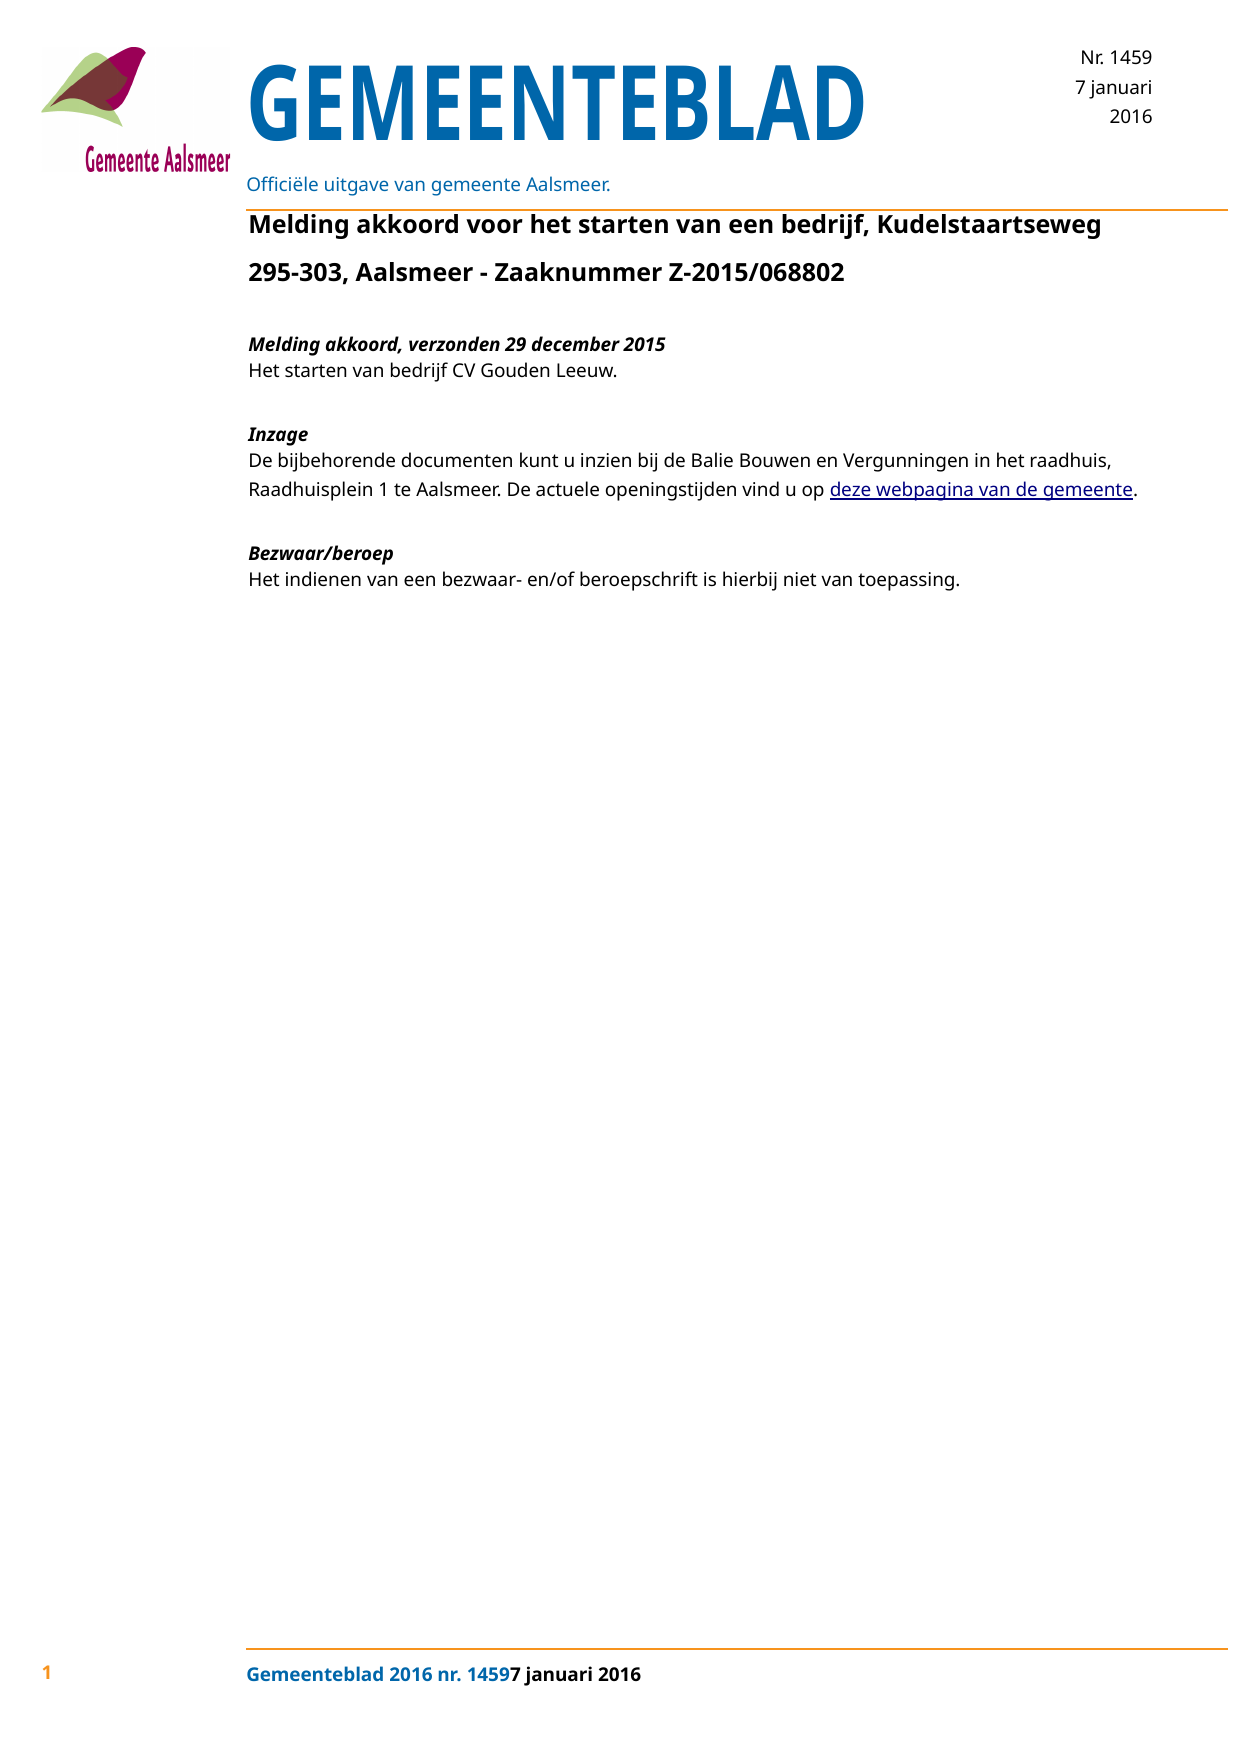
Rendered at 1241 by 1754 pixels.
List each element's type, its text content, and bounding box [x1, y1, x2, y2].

picture [41, 47, 231, 172]
text Bezwaar/beroep [248, 540, 1152, 566]
text Melding akkoord voor het starten van een bedrijf, Kudelstaartseweg 295-303, Aalsmeer - Zaaknummer Z-2015/068802 [248, 211, 1152, 288]
text Het indienen van een bezwaar- en/of beroepschrift is hierbij niet van toepassing. [248, 566, 1152, 592]
text Inzage [248, 421, 1152, 447]
text De bijbehorende documenten kunt u inzien bij de Balie Bouwen en Vergunningen in het raadhuis, Raadhuisplein 1 te Aalsmeer. De actuele openingstijden vind u op deze webpagina van de gemeente. [248, 447, 1152, 502]
text Melding akkoord, verzonden 29 december 2015 [248, 331, 1152, 357]
text Het starten van bedrijf CV Gouden Leeuw. [248, 357, 1152, 383]
